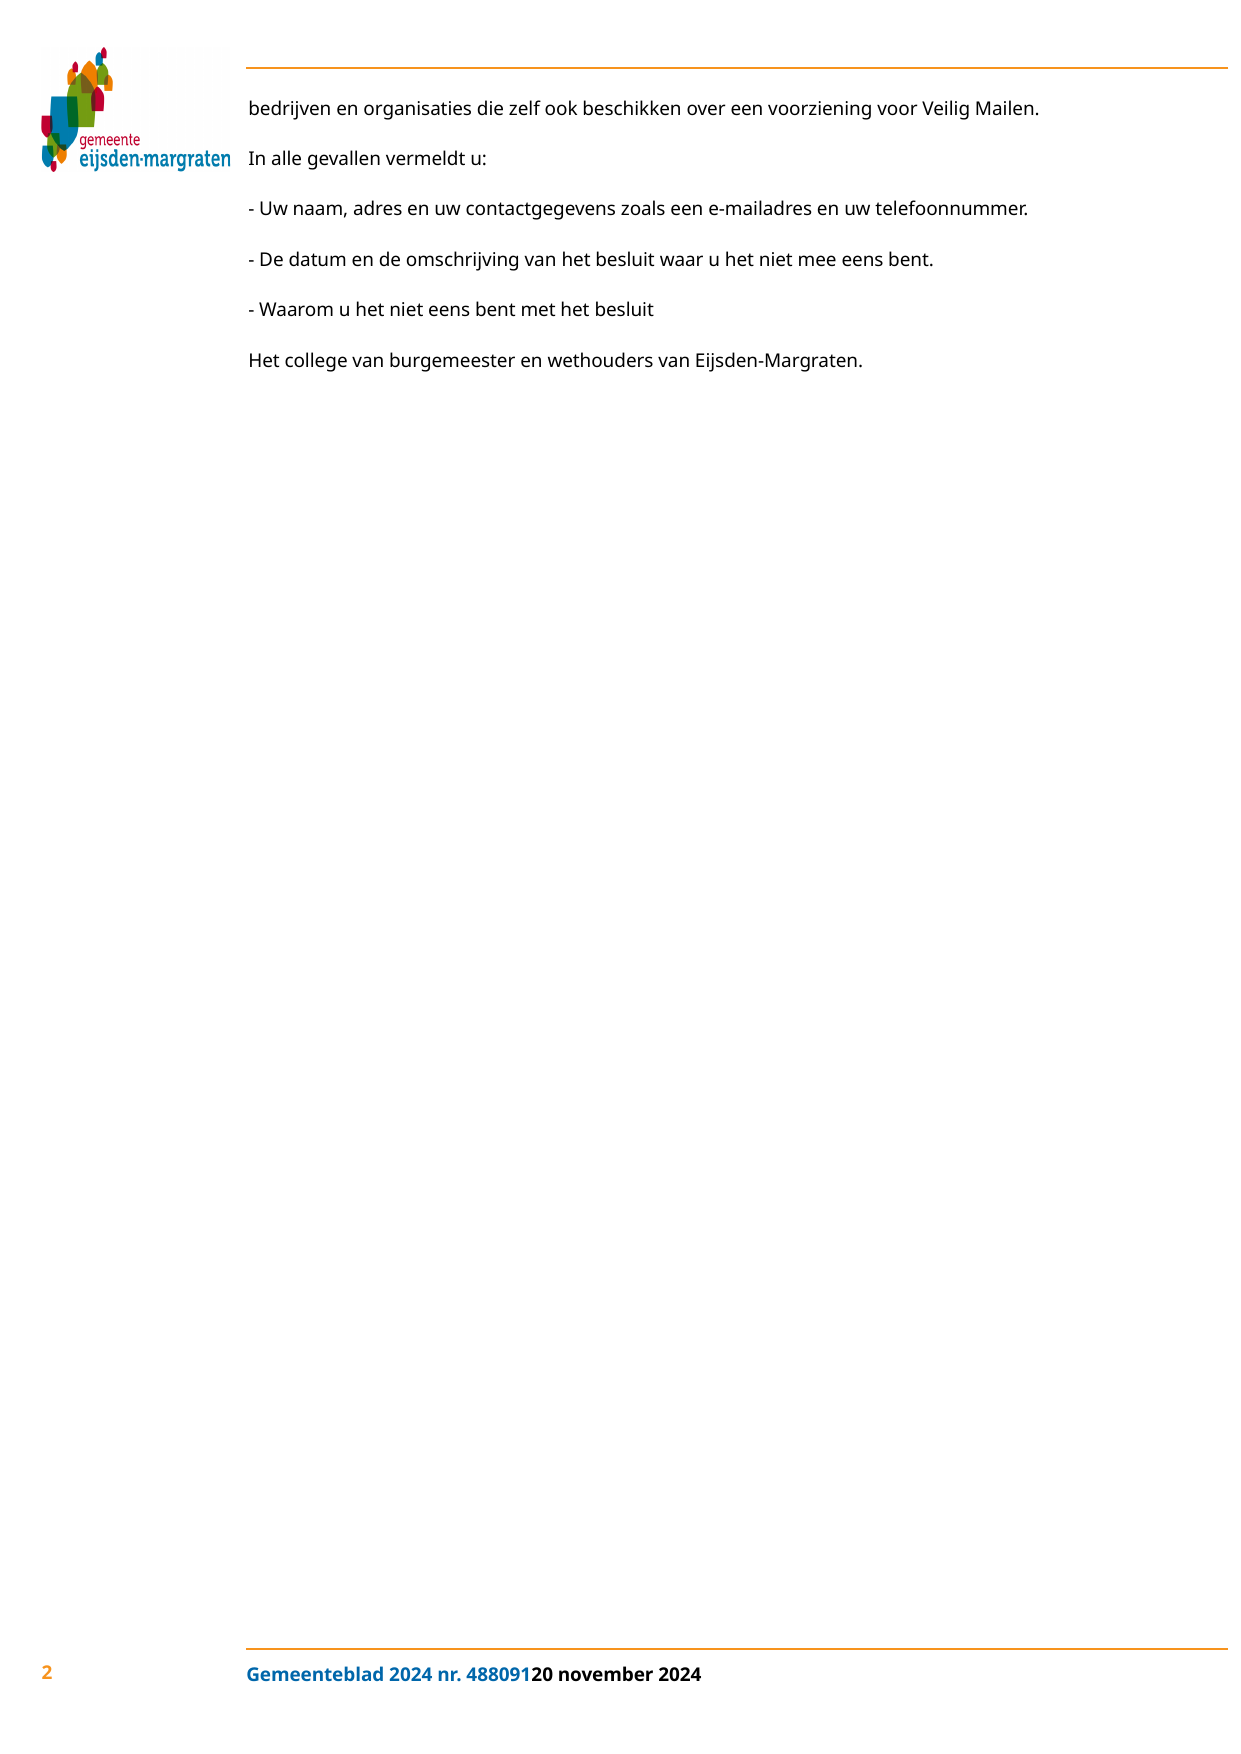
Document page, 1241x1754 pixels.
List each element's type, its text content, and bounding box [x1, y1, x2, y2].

text - Uw naam, adres en uw contactgegevens zoals een e-mailadres en uw telefoonnummer. [248, 196, 1152, 221]
text - Waarom u het niet eens bent met het besluit [248, 296, 1152, 322]
text Het college van burgemeester en wethouders van Eijsden-Margraten. [248, 347, 1152, 373]
text bedrijven en organisaties die zelf ook beschikken over een voorziening voor Veilig Mailen. [248, 95, 1152, 121]
text In alle gevallen vermeldt u: [248, 145, 1152, 171]
text - De datum en de omschrijving van het besluit waar u het niet mee eens bent. [248, 246, 1152, 272]
picture [41, 47, 231, 172]
